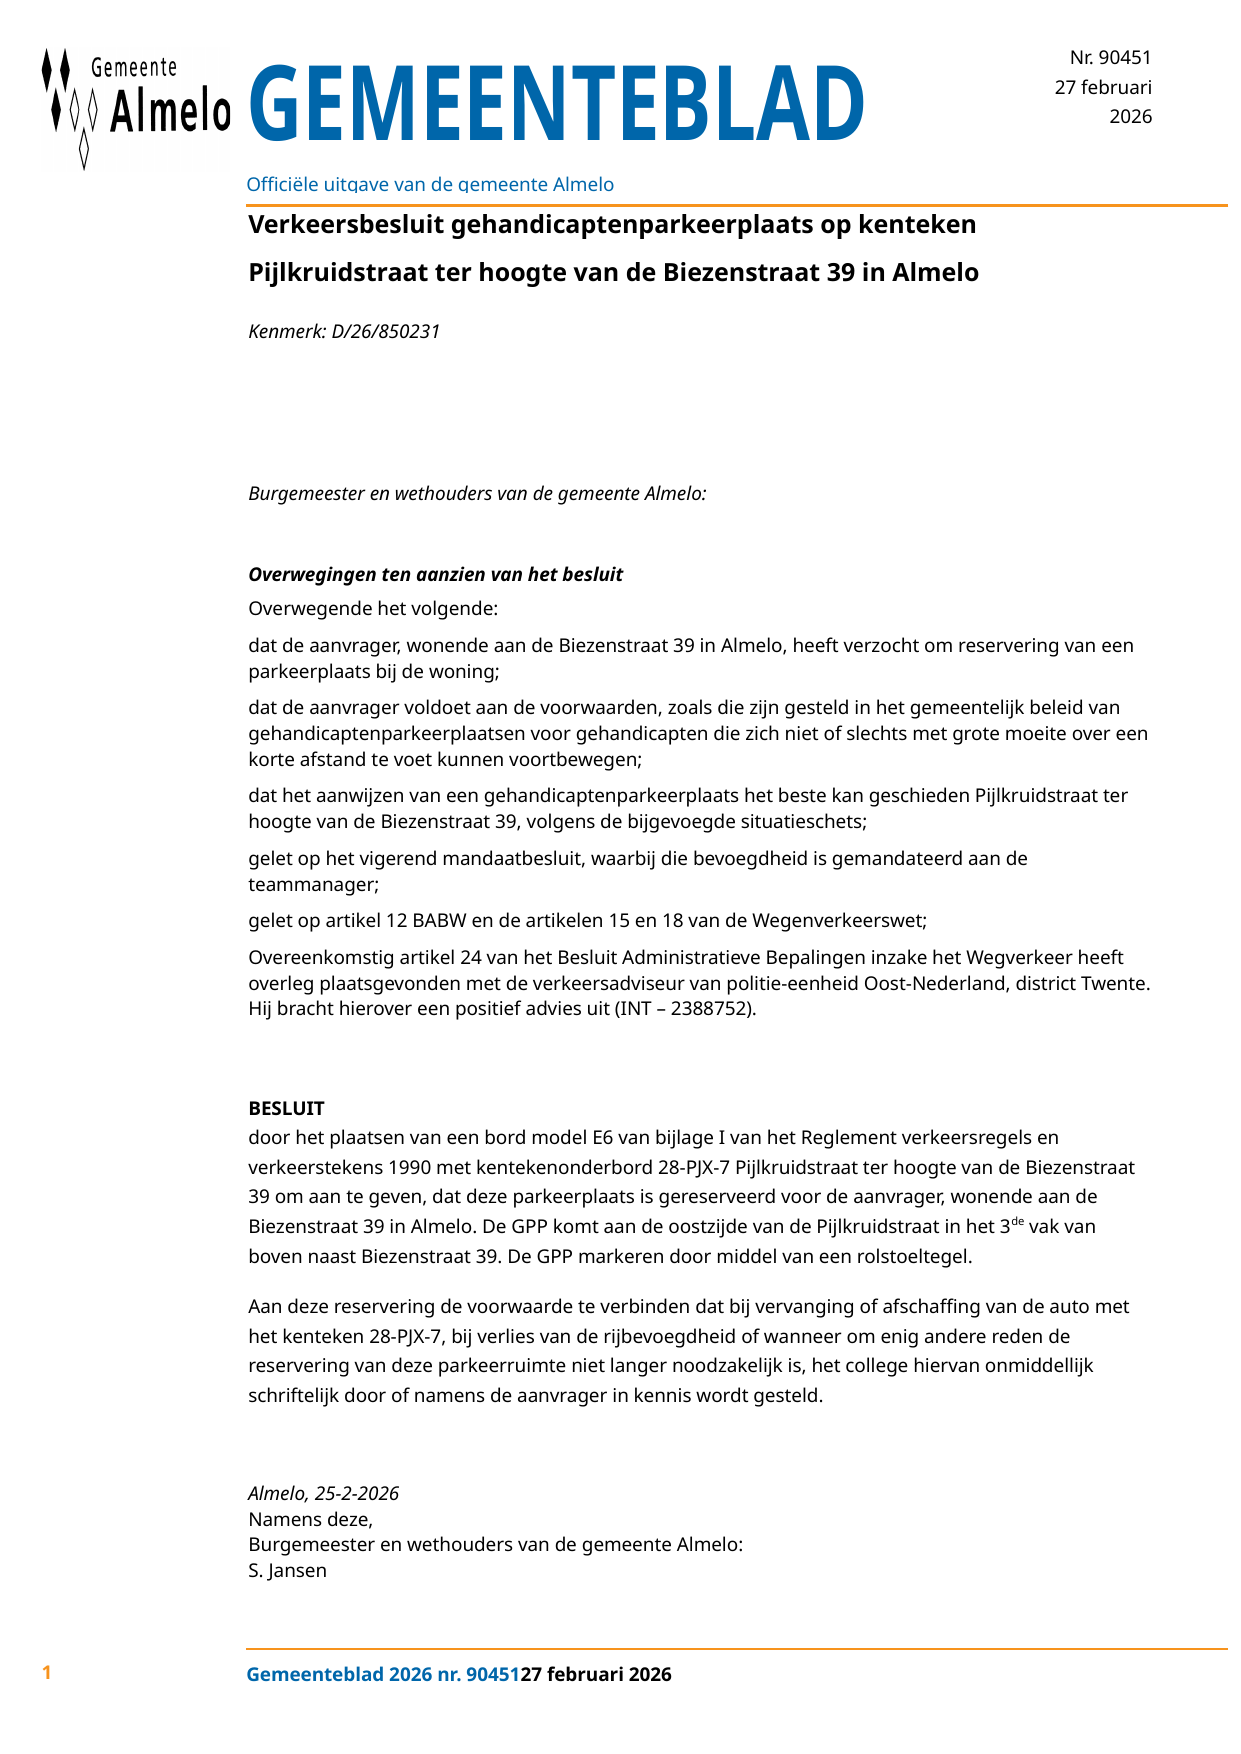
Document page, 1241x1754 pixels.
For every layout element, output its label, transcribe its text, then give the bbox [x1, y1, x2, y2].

text Overwegende het volgende: [248, 595, 1152, 621]
text door het plaatsen van een bord model E6 van bijlage I van het Reglement verkeersregels en verkeerstekens 1990 met kentekenonderbord 28-PJX-7 Pijlkruidstraat ter hoogte van de Biezenstraat 39 om aan te geven, dat deze parkeerplaats is gereserveerd voor de aanvrager, wonende aan de Biezenstraat 39 in Almelo. De GPP komt aan de oostzijde van de Pijlkruidstraat in het 3de vak van boven naast Biezenstraat 39. De GPP markeren door middel van een rolstoeltegel. [248, 1124, 1152, 1268]
picture [41, 47, 231, 172]
text dat de aanvrager voldoet aan de voorwaarden, zoals die zijn gesteld in het gemeentelijk beleid van gehandicaptenparkeerplaatsen voor gehandicapten die zich niet of slechts met grote moeite over een korte afstand te voet kunnen voortbewegen; [248, 694, 1152, 772]
text Overwegingen ten aanzien van het besluit [248, 561, 1152, 587]
text dat het aanwijzen van een gehandicaptenparkeerplaats het beste kan geschieden Pijlkruidstraat ter hoogte van de Biezenstraat 39, volgens de bijgevoegde situatieschets; [248, 783, 1152, 834]
text dat de aanvrager, wonende aan de Biezenstraat 39 in Almelo, heeft verzocht om reservering van een parkeerplaats bij de woning; [248, 632, 1152, 683]
text Namens deze, [248, 1506, 1152, 1532]
text Aan deze reservering de voorwaarde te verbinden dat bij vervanging of afschaffing van de auto met het kenteken 28-PJX-7, bij verlies van de rijbevoegdheid of wanneer om enig andere reden de reservering van deze parkeerruimte niet langer noodzakelijk is, het college hiervan onmiddellijk schriftelijk door of namens de aanvrager in kennis wordt gesteld. [248, 1293, 1152, 1408]
text Burgemeester en wethouders van de gemeente Almelo: [248, 1532, 1152, 1557]
text gelet op het vigerend mandaatbesluit, waarbij die bevoegdheid is gemandateerd aan de teammanager; [248, 845, 1152, 896]
text BESLUIT [248, 1095, 1152, 1121]
text gelet op artikel 12 BABW en de artikelen 15 en 18 van de Wegenverkeerswet; [248, 907, 1152, 933]
text S. Jansen [248, 1557, 1152, 1583]
text Kenmerk: D/26/850231 [248, 318, 1152, 344]
text Almelo, 25-2-2026 [248, 1480, 1152, 1506]
text Burgemeester en wethouders van de gemeente Almelo: [248, 480, 1152, 506]
text Overeenkomstig artikel 24 van het Besluit Administratieve Bepalingen inzake het Wegverkeer heeft overleg plaatsgevonden met de verkeersadviseur van politie-eenheid Oost-Nederland, district Twente. Hij bracht hierover een positief advies uit (INT – 2388752). [248, 944, 1152, 1021]
text Verkeersbesluit gehandicaptenparkeerplaats op kenteken Pijlkruidstraat ter hoogte van de Biezenstraat 39 in Almelo [248, 207, 1152, 288]
